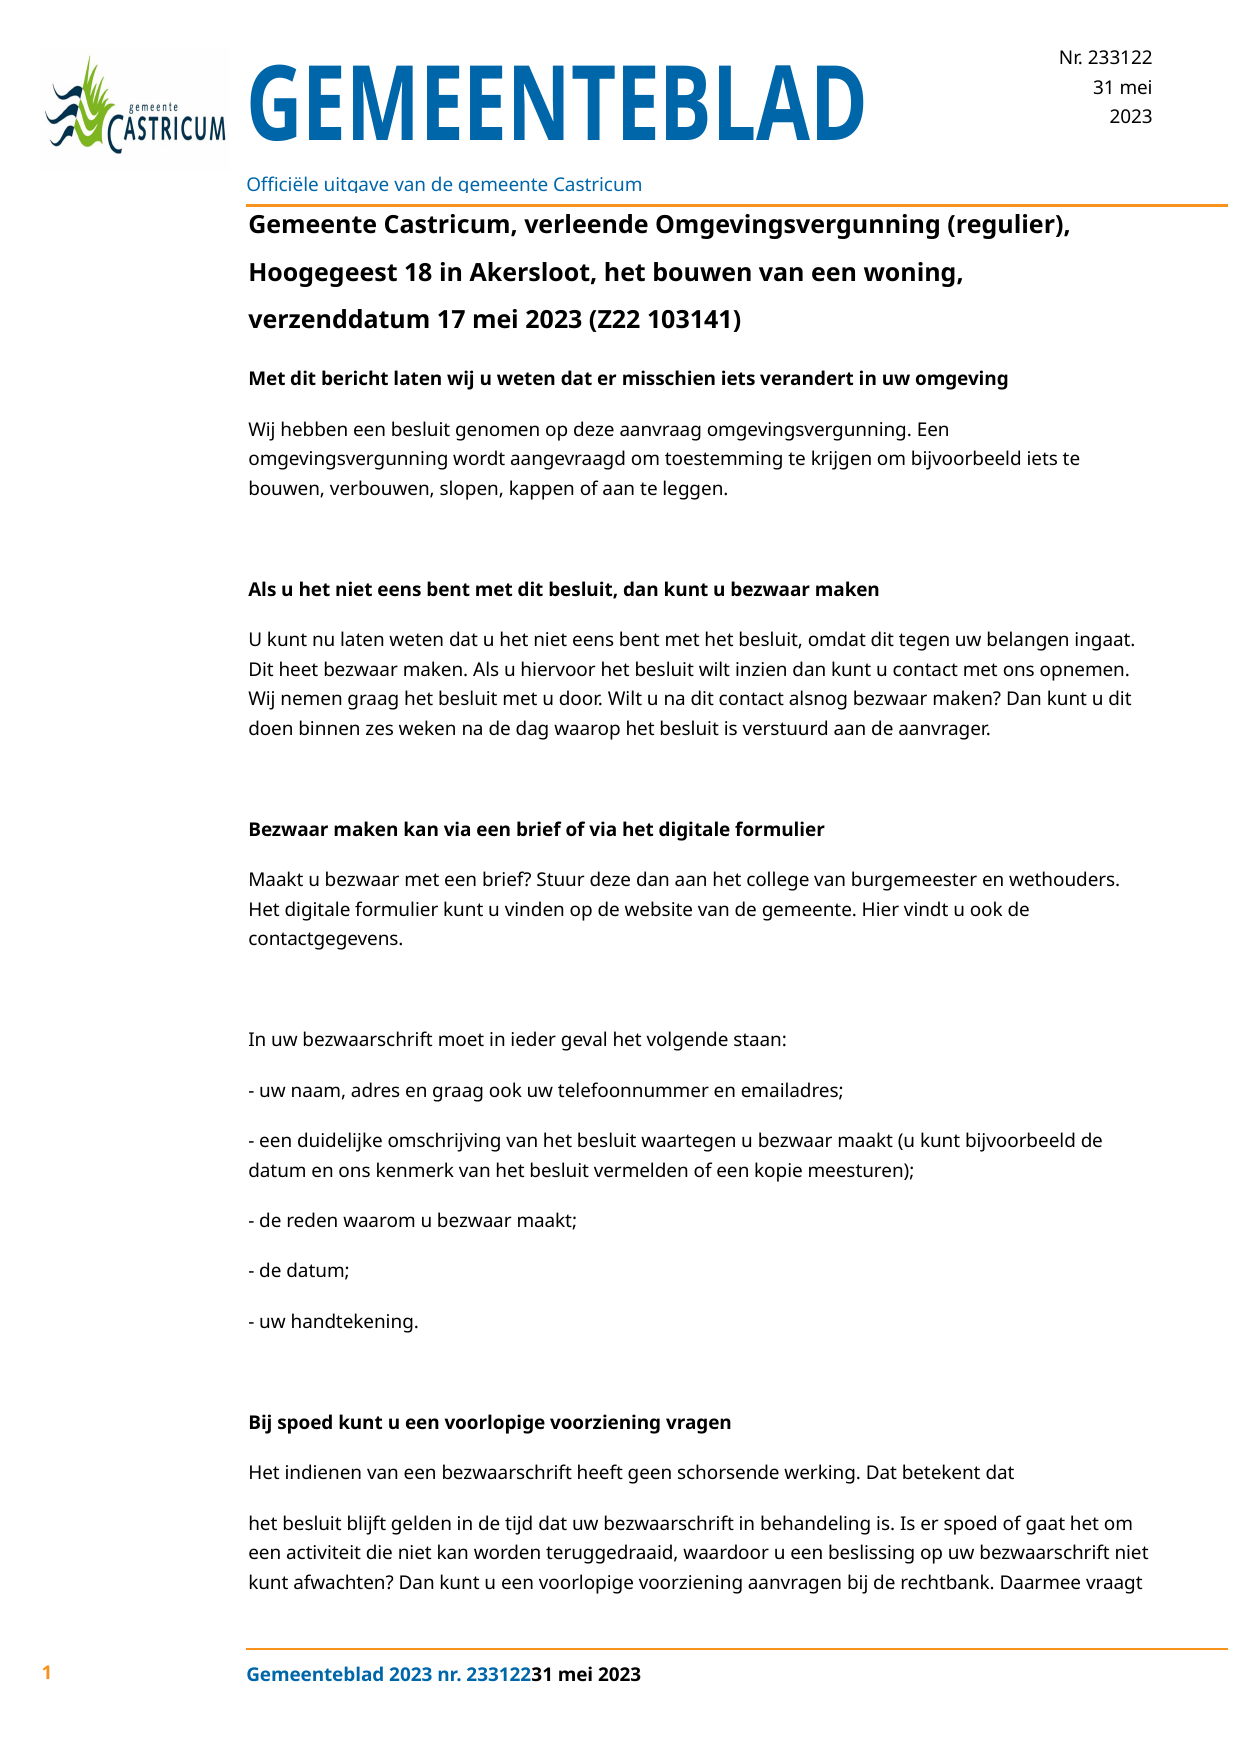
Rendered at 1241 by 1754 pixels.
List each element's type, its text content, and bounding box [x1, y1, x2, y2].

text - uw handtekening. [248, 1308, 1152, 1334]
text Met dit bericht laten wij u weten dat er misschien iets verandert in uw omgeving [248, 366, 1152, 391]
text het besluit blijft gelden in de tijd dat uw bezwaarschrift in behandeling is. Is er spoed of gaat het om een activiteit die niet kan worden teruggedraaid, waardoor u een beslissing op uw bezwaarschrift niet kunt afwachten? Dan kunt u een voorlopige voorziening aanvragen bij de rechtbank. Daarmee vraagt [248, 1510, 1152, 1594]
text Gemeente Castricum, verleende Omgevingsvergunning (regulier), Hoogegeest 18 in Akersloot, het bouwen van een woning, verzenddatum 17 mei 2023 (Z22 103141) [248, 207, 1152, 336]
text - een duidelijke omschrijving van het besluit waartegen u bezwaar maakt (u kunt bijvoorbeeld de datum en ons kenmerk van het besluit vermelden of een kopie meesturen); [248, 1127, 1152, 1182]
text - uw naam, adres en graag ook uw telefoonnummer en emailadres; [248, 1077, 1152, 1102]
text Als u het niet eens bent met dit besluit, dan kunt u bezwaar maken [248, 576, 1152, 602]
text Maakt u bezwaar met een brief? Stuur deze dan aan het college van burgemeester en wethouders. Het digitale formulier kunt u vinden op de website van de gemeente. Hier vindt u ook de contactgegevens. [248, 866, 1152, 951]
text Bij spoed kunt u een voorlopige voorziening vragen [248, 1409, 1152, 1434]
text Het indienen van een bezwaarschrift heeft geen schorsende werking. Dat betekent dat [248, 1459, 1152, 1485]
text Bezwaar maken kan via een brief of via het digitale formulier [248, 816, 1152, 842]
text - de datum; [248, 1258, 1152, 1283]
text - de reden waarom u bezwaar maakt; [248, 1207, 1152, 1233]
picture [41, 47, 231, 172]
text In uw bezwaarschrift moet in ieder geval het volgende staan: [248, 1026, 1152, 1052]
text U kunt nu laten weten dat u het niet eens bent met het besluit, omdat dit tegen uw belangen ingaat. Dit heet bezwaar maken. Als u hiervoor het besluit wilt inzien dan kunt u contact met ons opnemen. Wij nemen graag het besluit met u door. Wilt u na dit contact alsnog bezwaar maken? Dan kunt u dit doen binnen zes weken na de dag waarop het besluit is verstuurd aan de aanvrager. [248, 626, 1152, 741]
text Wij hebben een besluit genomen op deze aanvraag omgevingsvergunning. Een omgevingsvergunning wordt aangevraagd om toestemming te krijgen om bijvoorbeeld iets te bouwen, verbouwen, slopen, kappen of aan te leggen. [248, 416, 1152, 501]
